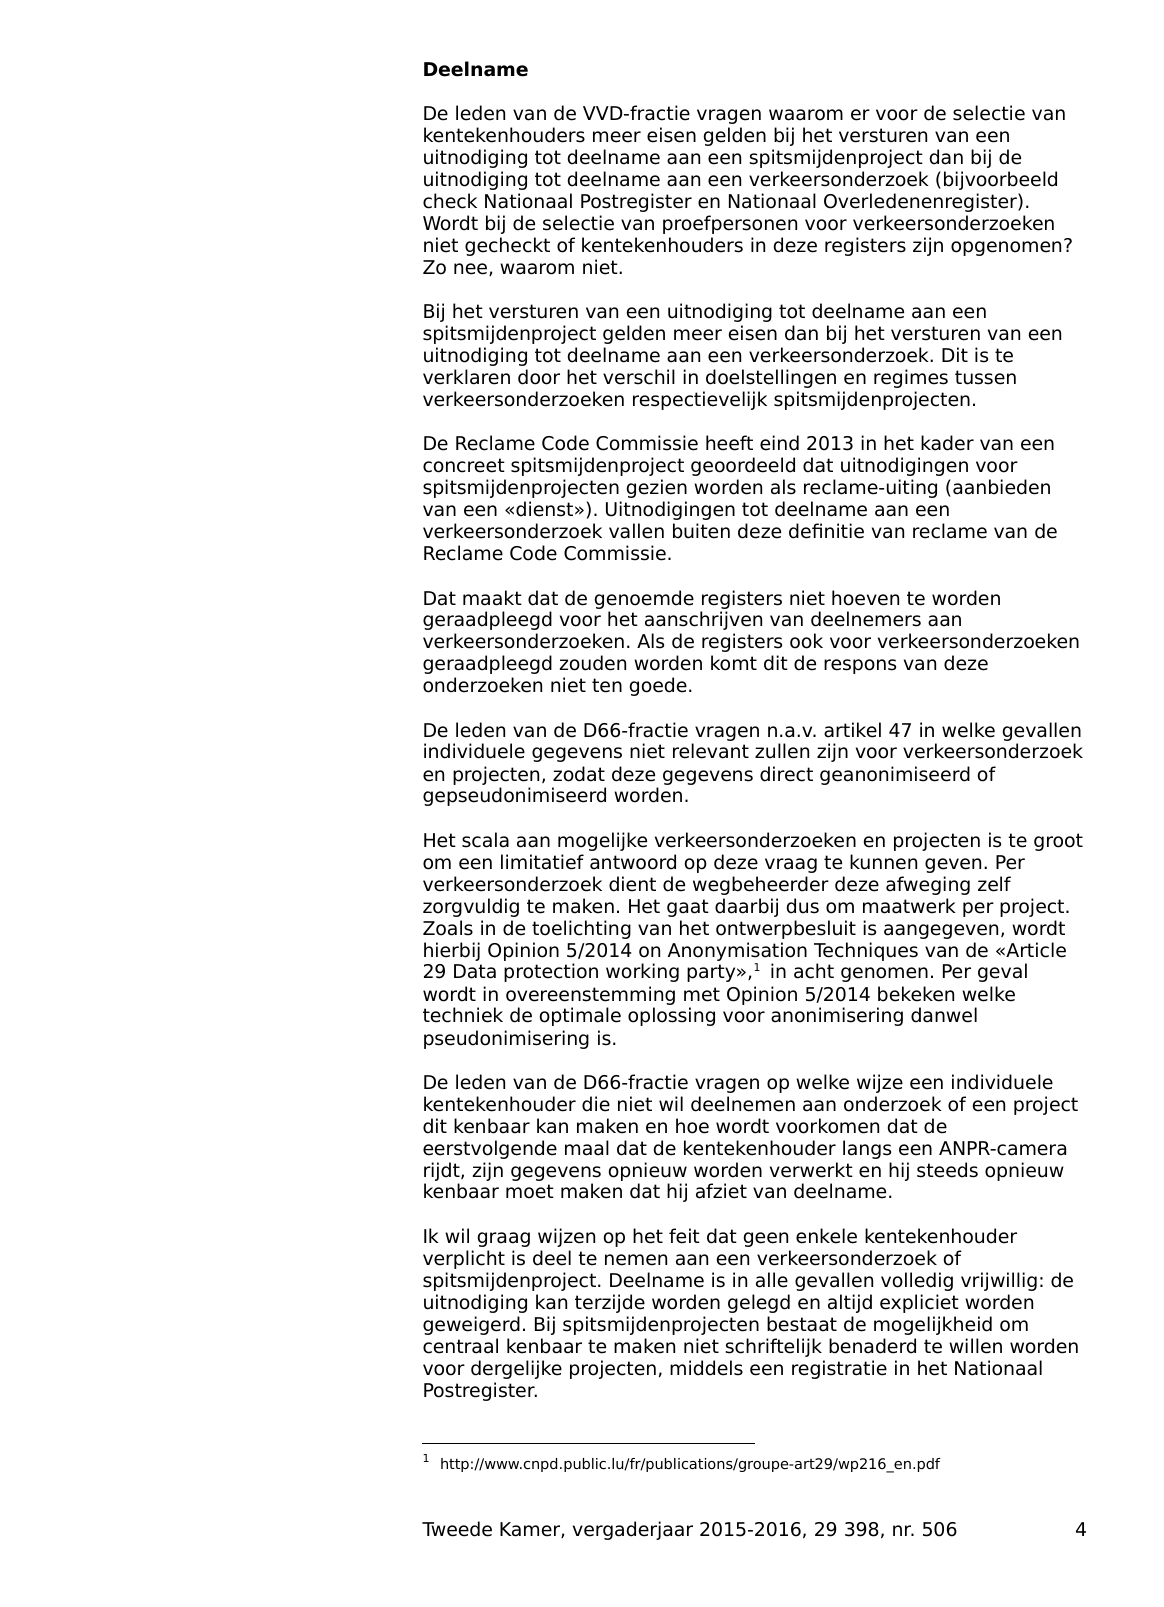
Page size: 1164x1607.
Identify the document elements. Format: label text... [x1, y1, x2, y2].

text Het scala aan mogelijke verkeersonderzoeken en projecten is te groot om een limitatief antwoord op deze vraag te kunnen geven. Per verkeersonderzoek dient de wegbeheerder deze afweging zelf zorgvuldig te maken. Het gaat daarbij dus om maatwerk per project. Zoals in de toelichting van het ontwerpbesluit is aangegeven, wordt hierbij Opinion 5/2014 on Anonymisation Techniques van de «Article 29 Data protection working party», in acht genomen. Per geval wordt in overeenstemming met Opinion 5/2014 bekeken welke techniek de optimale oplossing voor anonimisering danwel pseudonimisering is. [422, 829, 1087, 1049]
subtitle Deelname [422, 59, 1087, 81]
text De Reclame Code Commissie heeft eind 2013 in het kader van een concreet spitsmijdenproject geoordeeld dat uitnodigingen voor spitsmijdenprojecten gezien worden als reclame-uiting (aanbieden van een «dienst»). Uitnodigingen tot deelname aan een verkeersonderzoek vallen buiten deze definitie van reclame van de Reclame Code Commissie. [422, 433, 1087, 565]
text De leden van de D66-fractie vragen n.a.v. artikel 47 in welke gevallen individuele gegevens niet relevant zullen zijn voor verkeersonderzoek en projecten, zodat deze gegevens direct geanonimiseerd of gepseudonimiseerd worden. [422, 719, 1087, 807]
text Bij het versturen van een uitnodiging tot deelname aan een spitsmijdenproject gelden meer eisen dan bij het versturen van een uitnodiging tot deelname aan een verkeersonderzoek. Dit is te verklaren door het verschil in doelstellingen en regimes tussen verkeersonderzoeken respectievelijk spitsmijdenprojecten. [422, 301, 1087, 411]
text Dat maakt dat de genoemde registers niet hoeven te worden geraadpleegd voor het aanschrijven van deelnemers aan verkeersonderzoeken. Als de registers ook voor verkeersonderzoeken geraadpleegd zouden worden komt dit de respons van deze onderzoeken niet ten goede. [422, 587, 1087, 697]
text De leden van de VVD-fractie vragen waarom er voor de selectie van kentekenhouders meer eisen gelden bij het versturen van een uitnodiging tot deelname aan een spitsmijdenproject dan bij de uitnodiging tot deelname aan een verkeersonderzoek (bijvoorbeeld check Nationaal Postregister en Nationaal Overledenenregister). Wordt bij de selectie van proefpersonen voor verkeersonderzoeken niet gecheckt of kentekenhouders in deze registers zijn opgenomen? Zo nee, waarom niet. [422, 103, 1087, 279]
text De leden van de D66-fractie vragen op welke wijze een individuele kentekenhouder die niet wil deelnemen aan onderzoek of een project dit kenbaar kan maken en hoe wordt voorkomen dat de eerstvolgende maal dat de kentekenhouder langs een ANPR-camera rijdt, zijn gegevens opnieuw worden verwerkt en hij steeds opnieuw kenbaar moet maken dat hij afziet van deelname. [422, 1072, 1087, 1203]
text Ik wil graag wijzen op het feit dat geen enkele kentekenhouder verplicht is deel te nemen aan een verkeersonderzoek of spitsmijdenproject. Deelname is in alle gevallen volledig vrijwillig: de uitnodiging kan terzijde worden gelegd en altijd expliciet worden geweigerd. Bij spitsmijdenprojecten bestaat de mogelijkheid om centraal kenbaar te maken niet schriftelijk benaderd te willen worden voor dergelijke projecten, middels een registratie in het Nationaal Postregister. [422, 1226, 1087, 1401]
text http://www.cnpd.public.lu/fr/publications/groupe-art29/wp216_en.pdf [422, 1452, 1087, 1474]
